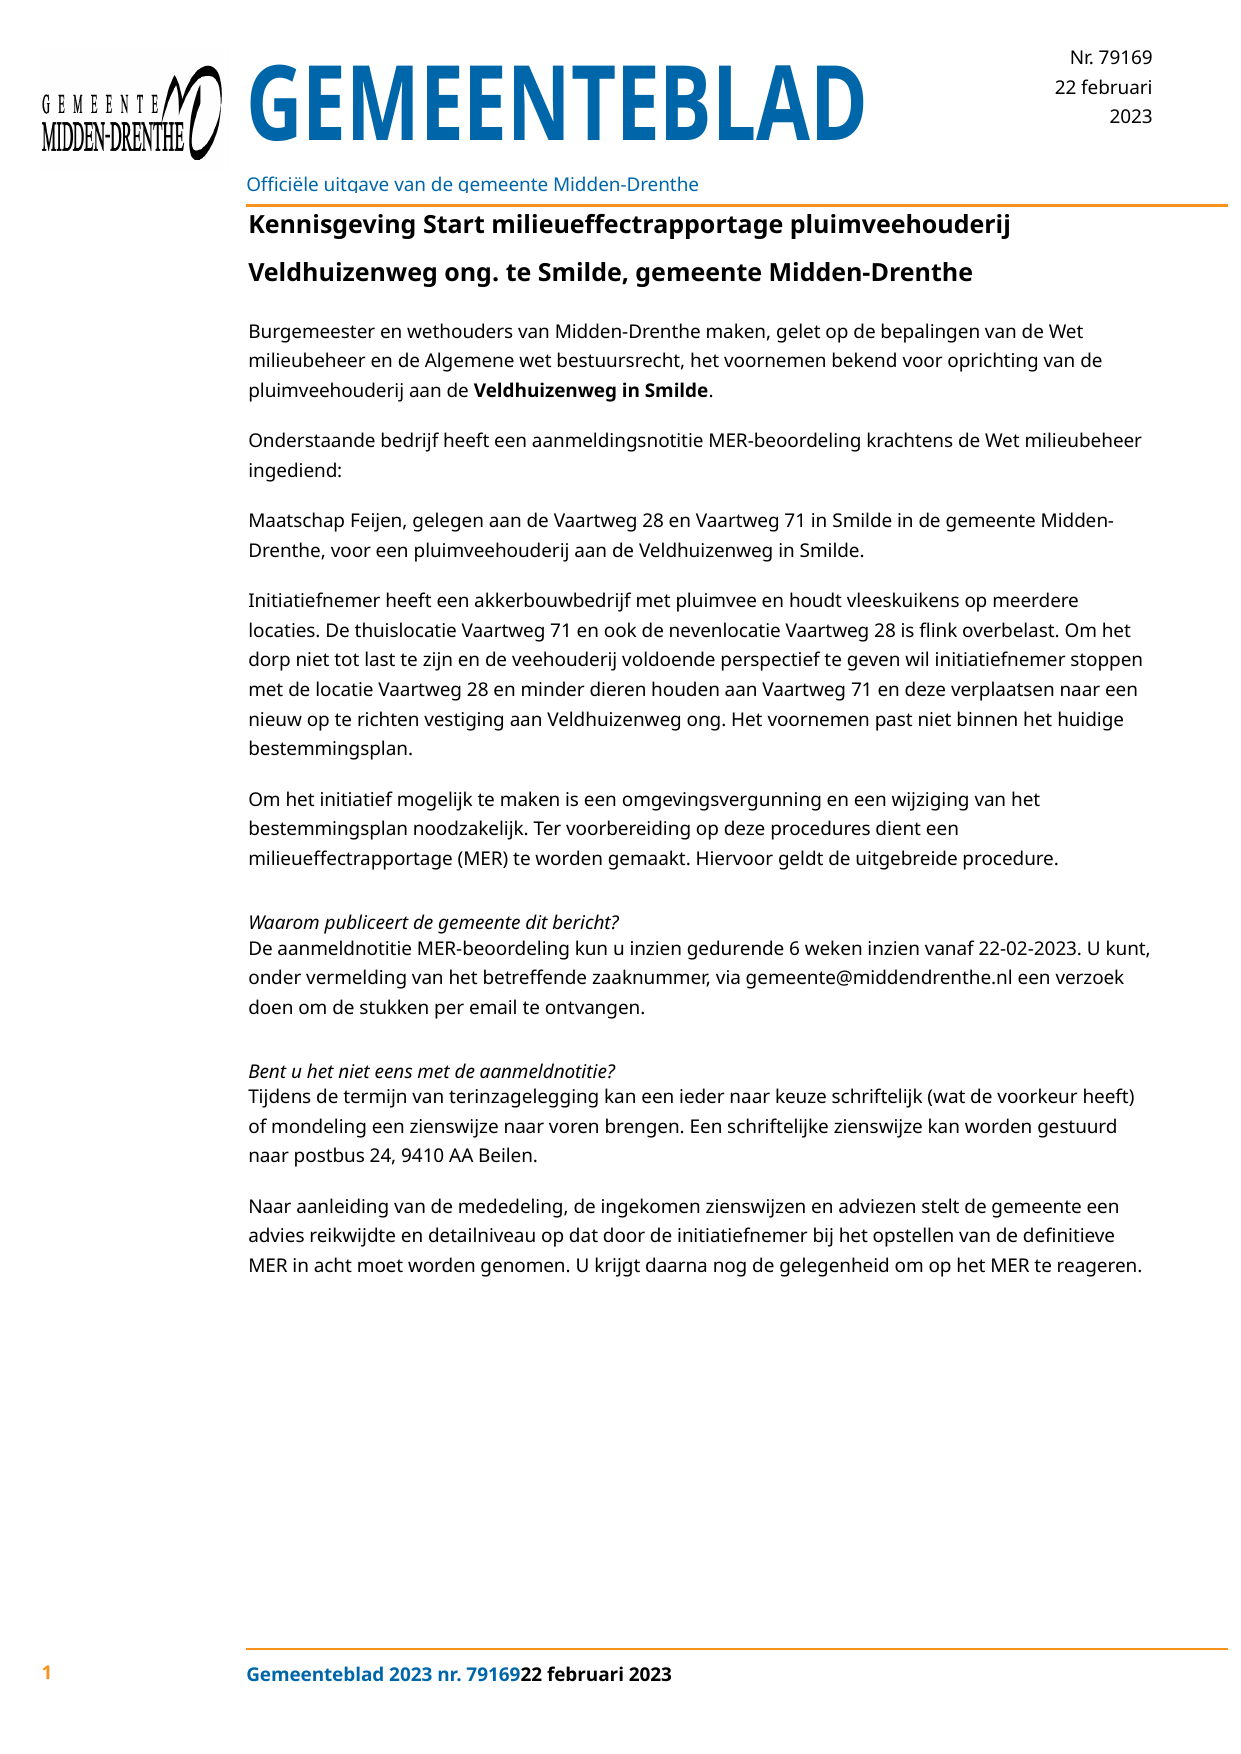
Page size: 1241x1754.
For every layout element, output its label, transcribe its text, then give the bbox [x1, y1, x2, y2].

text Maatschap Feijen, gelegen aan de Vaartweg 28 en Vaartweg 71 in Smilde in de gemeente Midden-Drenthe, voor een pluimveehouderij aan de Veldhuizenweg in Smilde. [248, 507, 1152, 563]
text Initiatiefnemer heeft een akkerbouwbedrijf met pluimvee en houdt vleeskuikens op meerdere locaties. De thuislocatie Vaartweg 71 en ook de nevenlocatie Vaartweg 28 is flink overbelast. Om het dorp niet tot last te zijn en de veehouderij voldoende perspectief te geven wil initiatiefnemer stoppen met de locatie Vaartweg 28 en minder dieren houden aan Vaartweg 71 en deze verplaatsen naar een nieuw op te richten vestiging aan Veldhuizenweg ong. Het voornemen past niet binnen het huidige bestemmingsplan. [248, 587, 1152, 761]
text Onderstaande bedrijf heeft een aanmeldingsnotitie MER-beoordeling krachtens de Wet milieubeheer ingediend: [248, 427, 1152, 483]
text Bent u het niet eens met de aanmeldnotitie? [248, 1058, 1152, 1083]
text Waarom publiceert de gemeente dit bericht? [248, 909, 1152, 935]
text Naar aanleiding van de mededeling, de ingekomen zienswijzen en adviezen stelt de gemeente een advies reikwijdte en detailniveau op dat door de initiatiefnemer bij het opstellen van de definitieve MER in acht moet worden genomen. U krijgt daarna nog de gelegenheid om op het MER te reageren. [248, 1193, 1152, 1278]
text De aanmeldnotitie MER-beoordeling kun u inzien gedurende 6 weken inzien vanaf 22-02-2023. U kunt, onder vermelding van het betreffende zaaknummer, via gemeente@middendrenthe.nl een verzoek doen om de stukken per email te ontvangen. [248, 935, 1152, 1019]
picture [41, 47, 231, 172]
text Burgemeester en wethouders van Midden-Drenthe maken, gelet op de bepalingen van de Wet milieubeheer en de Algemene wet bestuursrecht, het voornemen bekend voor oprichting van de pluimveehouderij aan de Veldhuizenweg in Smilde. [248, 318, 1152, 403]
text Kennisgeving Start milieueffectrapportage pluimveehouderij Veldhuizenweg ong. te Smilde, gemeente Midden-Drenthe [248, 207, 1152, 288]
text Tijdens de termijn van terinzagelegging kan een ieder naar keuze schriftelijk (wat de voorkeur heeft) of mondeling een zienswijze naar voren brengen. Een schriftelijke zienswijze kan worden gestuurd naar postbus 24, 9410 AA Beilen. [248, 1083, 1152, 1168]
text Om het initiatief mogelijk te maken is een omgevingsvergunning en een wijziging van het bestemmingsplan noodzakelijk. Ter voorbereiding op deze procedures dient een milieueffectrapportage (MER) te worden gemaakt. Hiervoor geldt de uitgebreide procedure. [248, 786, 1152, 871]
